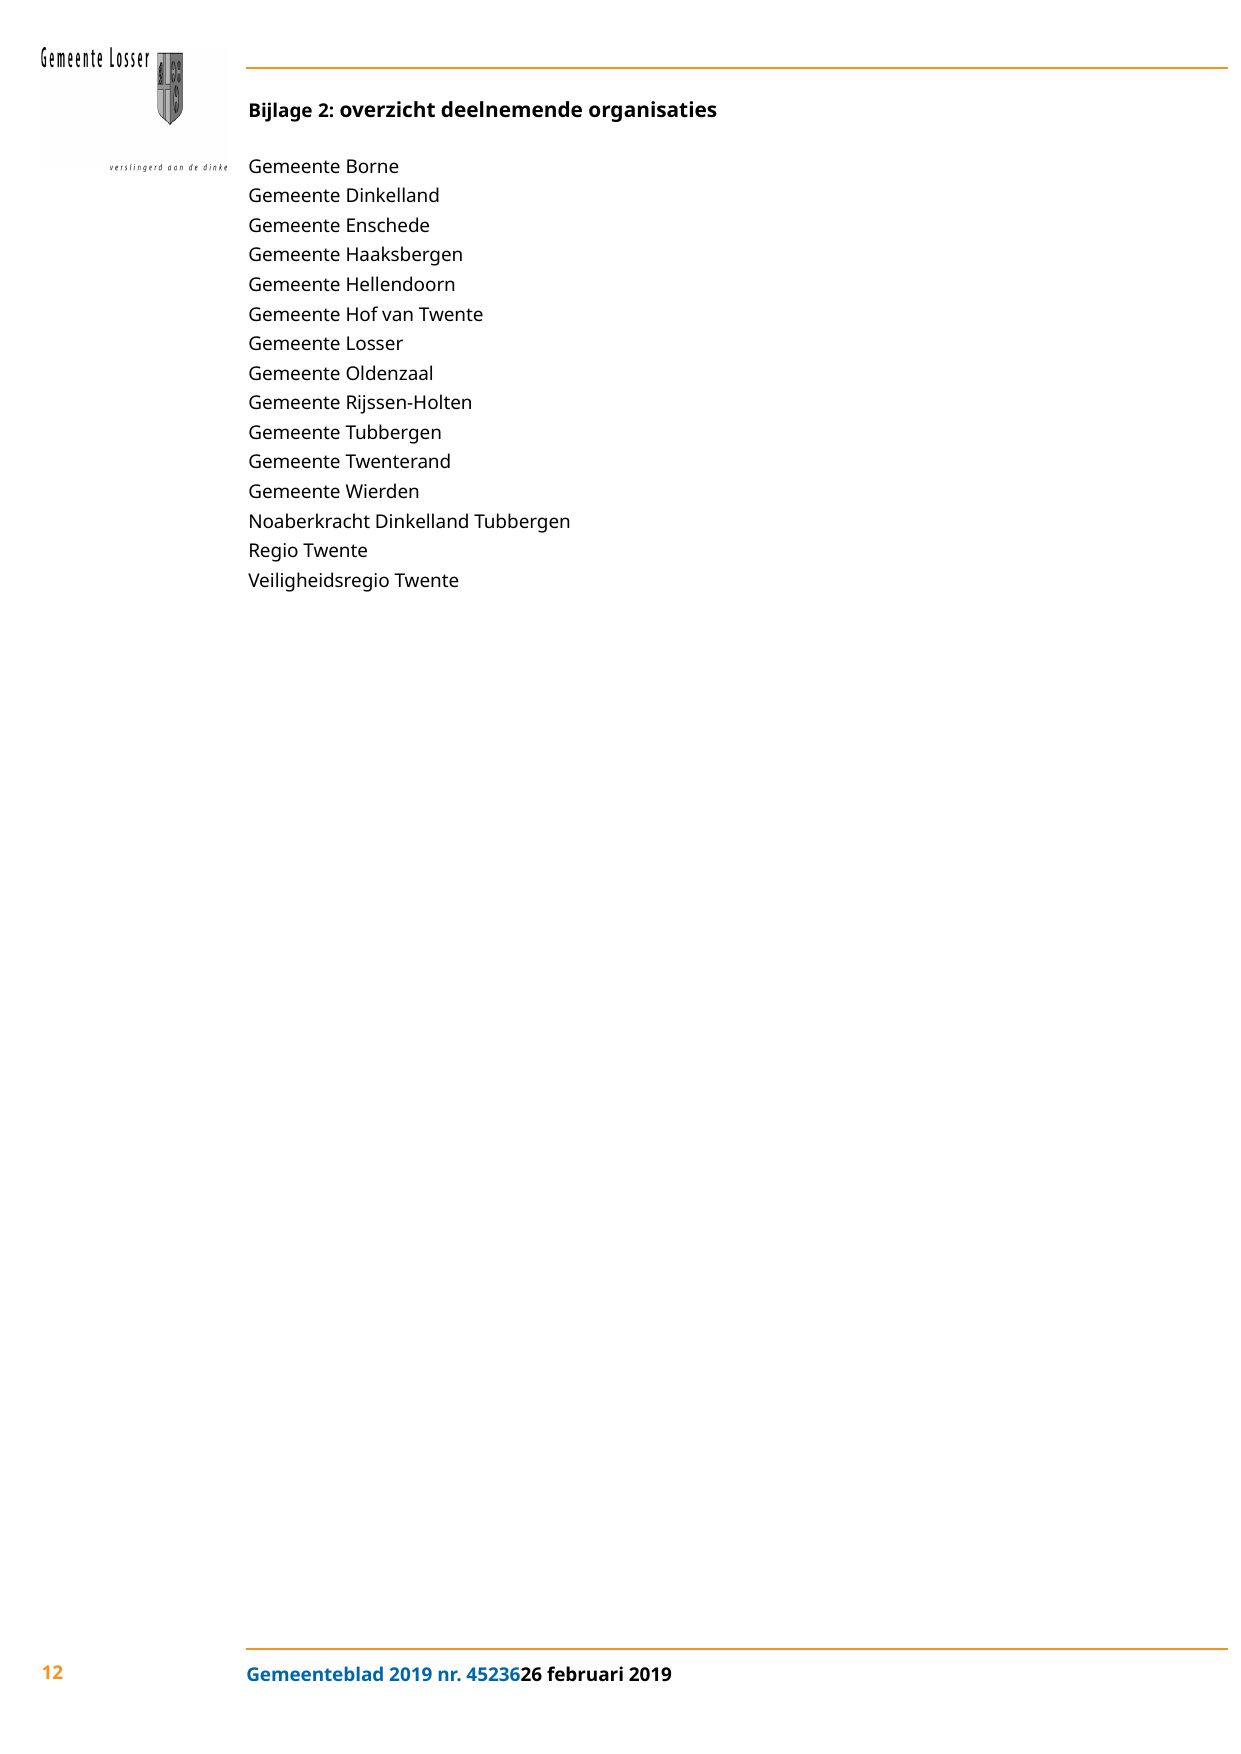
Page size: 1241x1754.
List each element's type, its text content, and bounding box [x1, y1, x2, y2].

text Gemeente Wierden [248, 478, 1152, 504]
text Bijlage 2: overzicht deelnemende organisaties [248, 95, 1152, 123]
text Gemeente Tubbergen [248, 419, 1152, 445]
text Gemeente Borne [248, 153, 1152, 179]
text Gemeente Enschede [248, 212, 1152, 238]
text Gemeente Haaksbergen [248, 242, 1152, 267]
text Gemeente Oldenzaal [248, 360, 1152, 386]
text Regio Twente [248, 537, 1152, 563]
text Gemeente Hof van Twente [248, 301, 1152, 327]
text Gemeente Rijssen-Holten [248, 389, 1152, 415]
text Veiligheidsregio Twente [248, 567, 1152, 593]
text Gemeente Dinkelland [248, 182, 1152, 208]
picture [41, 47, 231, 172]
text Gemeente Hellendoorn [248, 271, 1152, 297]
text Gemeente Twenterand [248, 449, 1152, 474]
text Noaberkracht Dinkelland Tubbergen [248, 508, 1152, 534]
text Gemeente Losser [248, 330, 1152, 356]
